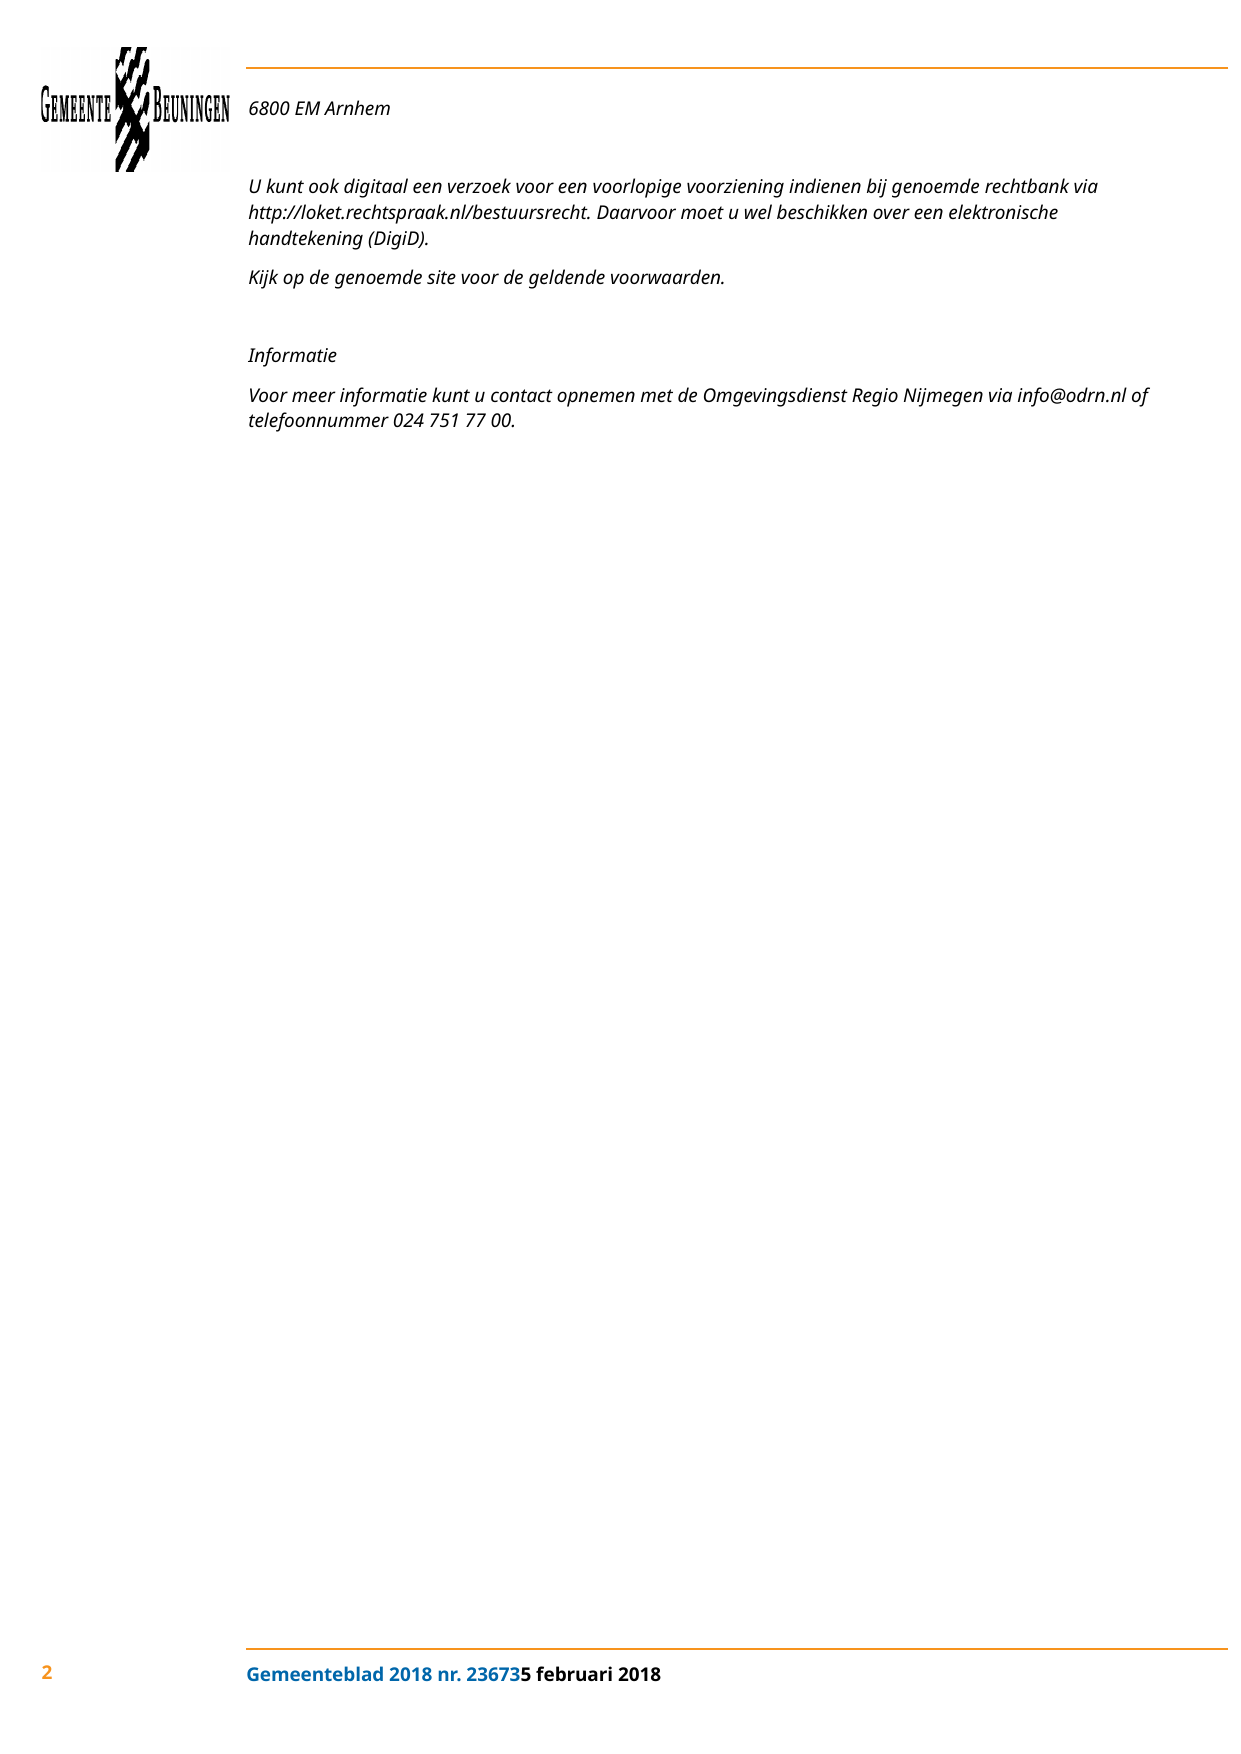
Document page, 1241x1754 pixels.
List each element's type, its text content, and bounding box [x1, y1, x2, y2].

picture [41, 47, 231, 172]
text Informatie [248, 343, 1152, 368]
text U kunt ook digitaal een verzoek voor een voorlopige voorziening indienen bij genoemde rechtbank via http://loket.rechtspraak.nl/bestuursrecht. Daarvoor moet u wel beschikken over een elektronische handtekening (DigiD). [248, 173, 1152, 251]
text Voor meer informatie kunt u contact opnemen met de Omgevingsdienst Regio Nijmegen via info@odrn.nl of telefoonnummer 024 751 77 00. [248, 382, 1152, 433]
text 6800 EM Arnhem [248, 95, 1152, 121]
text Kijk op de genoemde site voor de geldende voorwaarden. [248, 264, 1152, 290]
